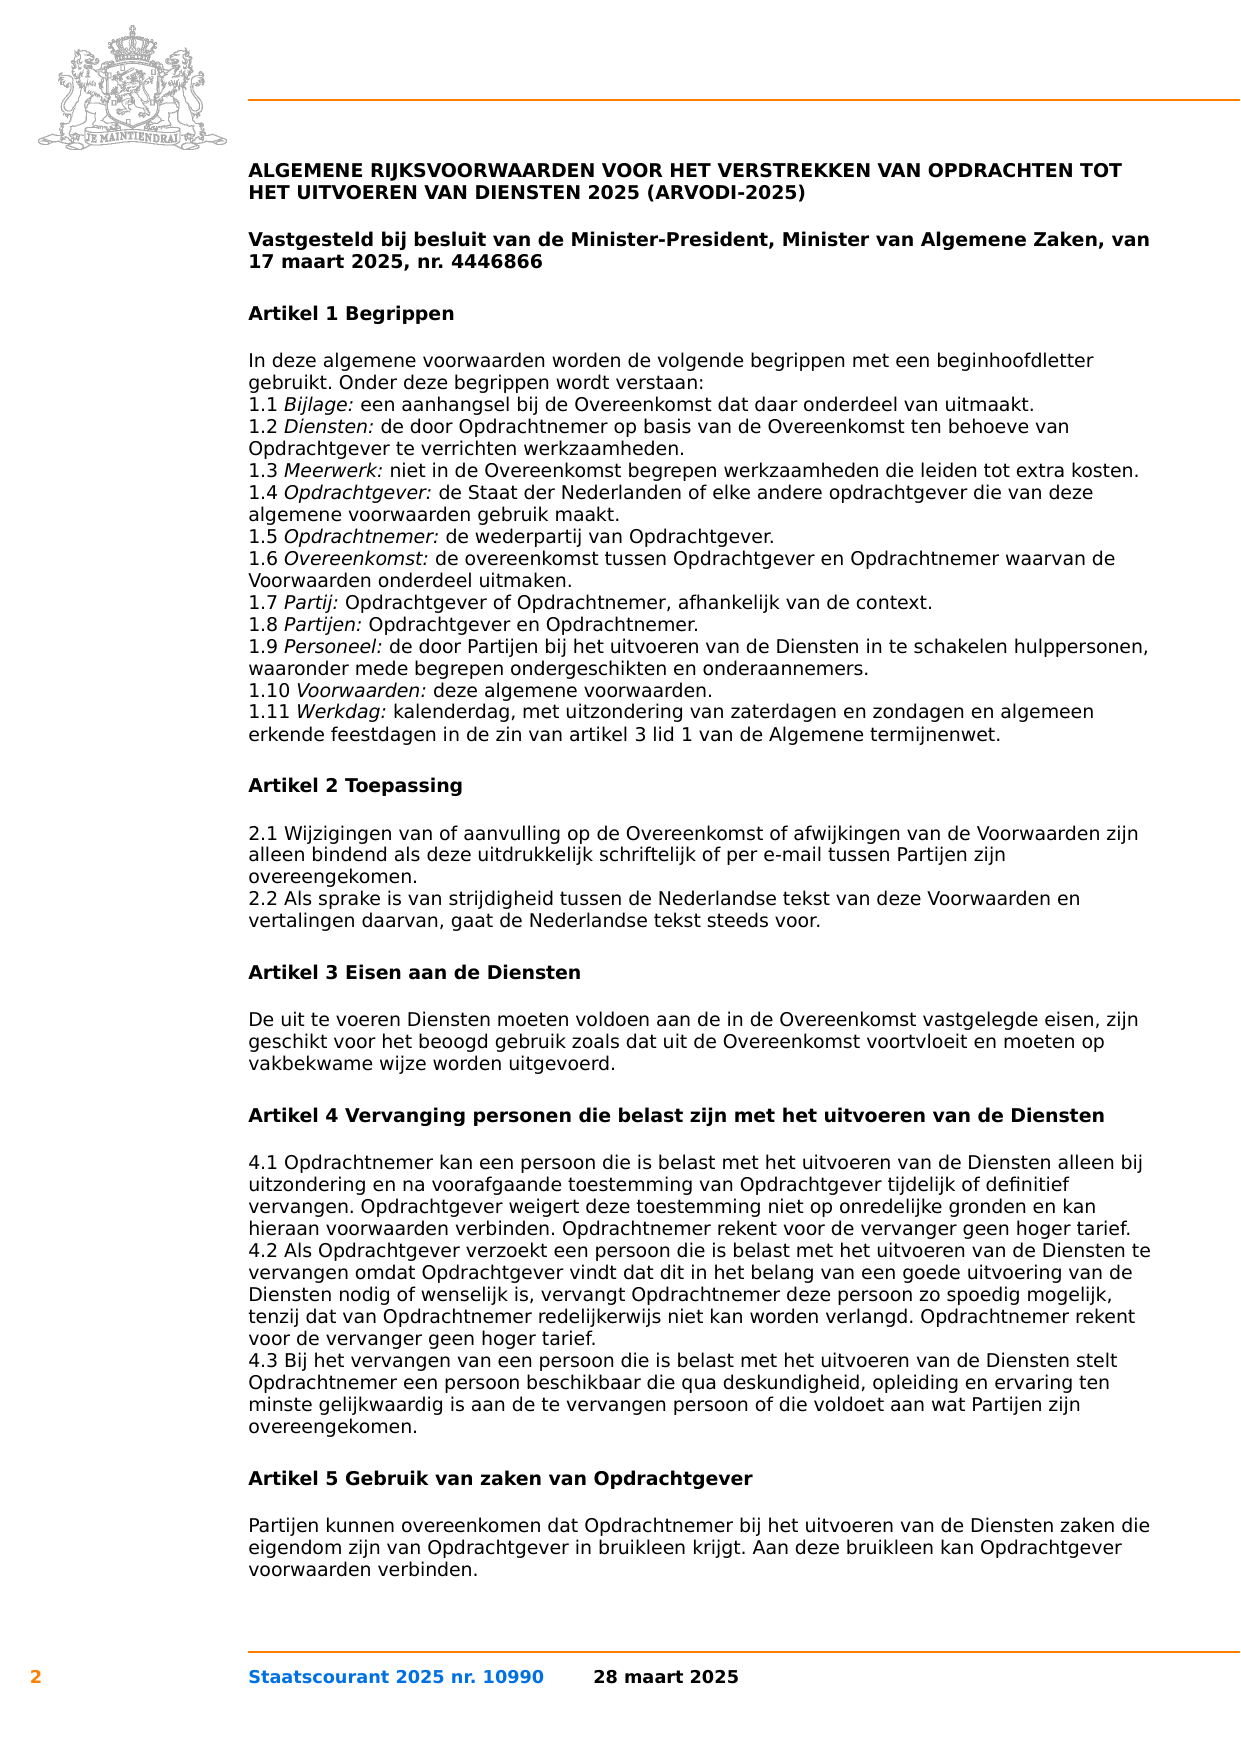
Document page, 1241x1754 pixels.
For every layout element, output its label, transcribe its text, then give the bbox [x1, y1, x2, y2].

text 1.3 Meerwerk: niet in de Overeenkomst begrepen werkzaamheden die leiden tot extra kosten. [248, 460, 1163, 482]
text 2.2 Als sprake is van strijdigheid tussen de Nederlandse tekst van deze Voorwaarden en vertalingen daarvan, gaat de Nederlandse tekst steeds voor. [248, 888, 1163, 932]
subtitle Artikel 2 Toepassing [248, 775, 1163, 797]
picture [38, 25, 227, 150]
text 1.9 Personeel: de door Partijen bij het uitvoeren van de Diensten in te schakelen hulppersonen, waaronder mede begrepen ondergeschikten en onderaannemers. [248, 636, 1163, 679]
text Partijen kunnen overeenkomen dat Opdrachtnemer bij het uitvoeren van de Diensten zaken die eigendom zijn van Opdrachtgever in bruikleen krijgt. Aan deze bruikleen kan Opdrachtgever voorwaarden verbinden. [248, 1515, 1163, 1581]
text 4.3 Bij het vervangen van een persoon die is belast met het uitvoeren van de Diensten stelt Opdrachtnemer een persoon beschikbaar die qua deskundigheid, opleiding en ervaring ten minste gelijkwaardig is aan de te vervangen persoon of die voldoet aan wat Partijen zijn overeengekomen. [248, 1350, 1163, 1438]
subtitle Artikel 3 Eisen aan de Diensten [248, 962, 1163, 984]
subtitle Artikel 1 Begrippen [248, 303, 1163, 325]
subtitle ALGEMENE RIJKSVOORWAARDEN VOOR HET VERSTREKKEN VAN OPDRACHTEN TOT HET UITVOEREN VAN DIENSTEN 2025 (ARVODI-2025) [248, 160, 1163, 204]
text 1.8 Partijen: Opdrachtgever en Opdrachtnemer. [248, 613, 1163, 636]
subtitle Artikel 5 Gebruik van zaken van Opdrachtgever [248, 1468, 1163, 1490]
text 4.1 Opdrachtnemer kan een persoon die is belast met het uitvoeren van de Diensten alleen bij uitzondering en na voorafgaande toestemming van Opdrachtgever tijdelijk of definitief vervangen. Opdrachtgever weigert deze toestemming niet op onredelijke gronden en kan hieraan voorwaarden verbinden. Opdrachtnemer rekent voor de vervanger geen hoger tarief. [248, 1152, 1163, 1240]
text 1.6 Overeenkomst: de overeenkomst tussen Opdrachtgever en Opdrachtnemer waarvan de Voorwaarden onderdeel uitmaken. [248, 548, 1163, 592]
text 1.11 Werkdag: kalenderdag, met uitzondering van zaterdagen en zondagen en algemeen erkende feestdagen in de zin van artikel 3 lid 1 van de Algemene termijnenwet. [248, 701, 1163, 745]
text 1.5 Opdrachtnemer: de wederpartij van Opdrachtgever. [248, 526, 1163, 548]
text 1.1 Bijlage: een aanhangsel bij de Overeenkomst dat daar onderdeel van uitmaakt. [248, 394, 1163, 416]
text In deze algemene voorwaarden worden de volgende begrippen met een beginhoofdletter gebruikt. Onder deze begrippen wordt verstaan: [248, 350, 1163, 394]
text 1.2 Diensten: de door Opdrachtnemer op basis van de Overeenkomst ten behoeve van Opdrachtgever te verrichten werkzaamheden. [248, 416, 1163, 460]
text 1.10 Voorwaarden: deze algemene voorwaarden. [248, 679, 1163, 701]
text 1.7 Partij: Opdrachtgever of Opdrachtnemer, afhankelijk van de context. [248, 592, 1163, 613]
text 2.1 Wijzigingen van of aanvulling op de Overeenkomst of afwijkingen van de Voorwaarden zijn alleen bindend als deze uitdrukkelijk schriftelijk of per e-mail tussen Partijen zijn overeengekomen. [248, 822, 1163, 888]
text De uit te voeren Diensten moeten voldoen aan de in de Overeenkomst vastgelegde eisen, zijn geschikt voor het beoogd gebruik zoals dat uit de Overeenkomst voortvloeit en moeten op vakbekwame wijze worden uitgevoerd. [248, 1009, 1163, 1075]
text Vastgesteld bij besluit van de Minister-President, Minister van Algemene Zaken, van 17 maart 2025, nr. 4446866 [248, 229, 1163, 273]
subtitle Artikel 4 Vervanging personen die belast zijn met het uitvoeren van de Diensten [248, 1105, 1163, 1127]
text 4.2 Als Opdrachtgever verzoekt een persoon die is belast met het uitvoeren van de Diensten te vervangen omdat Opdrachtgever vindt dat dit in het belang van een goede uitvoering van de Diensten nodig of wenselijk is, vervangt Opdrachtnemer deze persoon zo spoedig mogelijk, tenzij dat van Opdrachtnemer redelijkerwijs niet kan worden verlangd. Opdrachtnemer rekent voor de vervanger geen hoger tarief. [248, 1240, 1163, 1350]
text 1.4 Opdrachtgever: de Staat der Nederlanden of elke andere opdrachtgever die van deze algemene voorwaarden gebruik maakt. [248, 482, 1163, 526]
